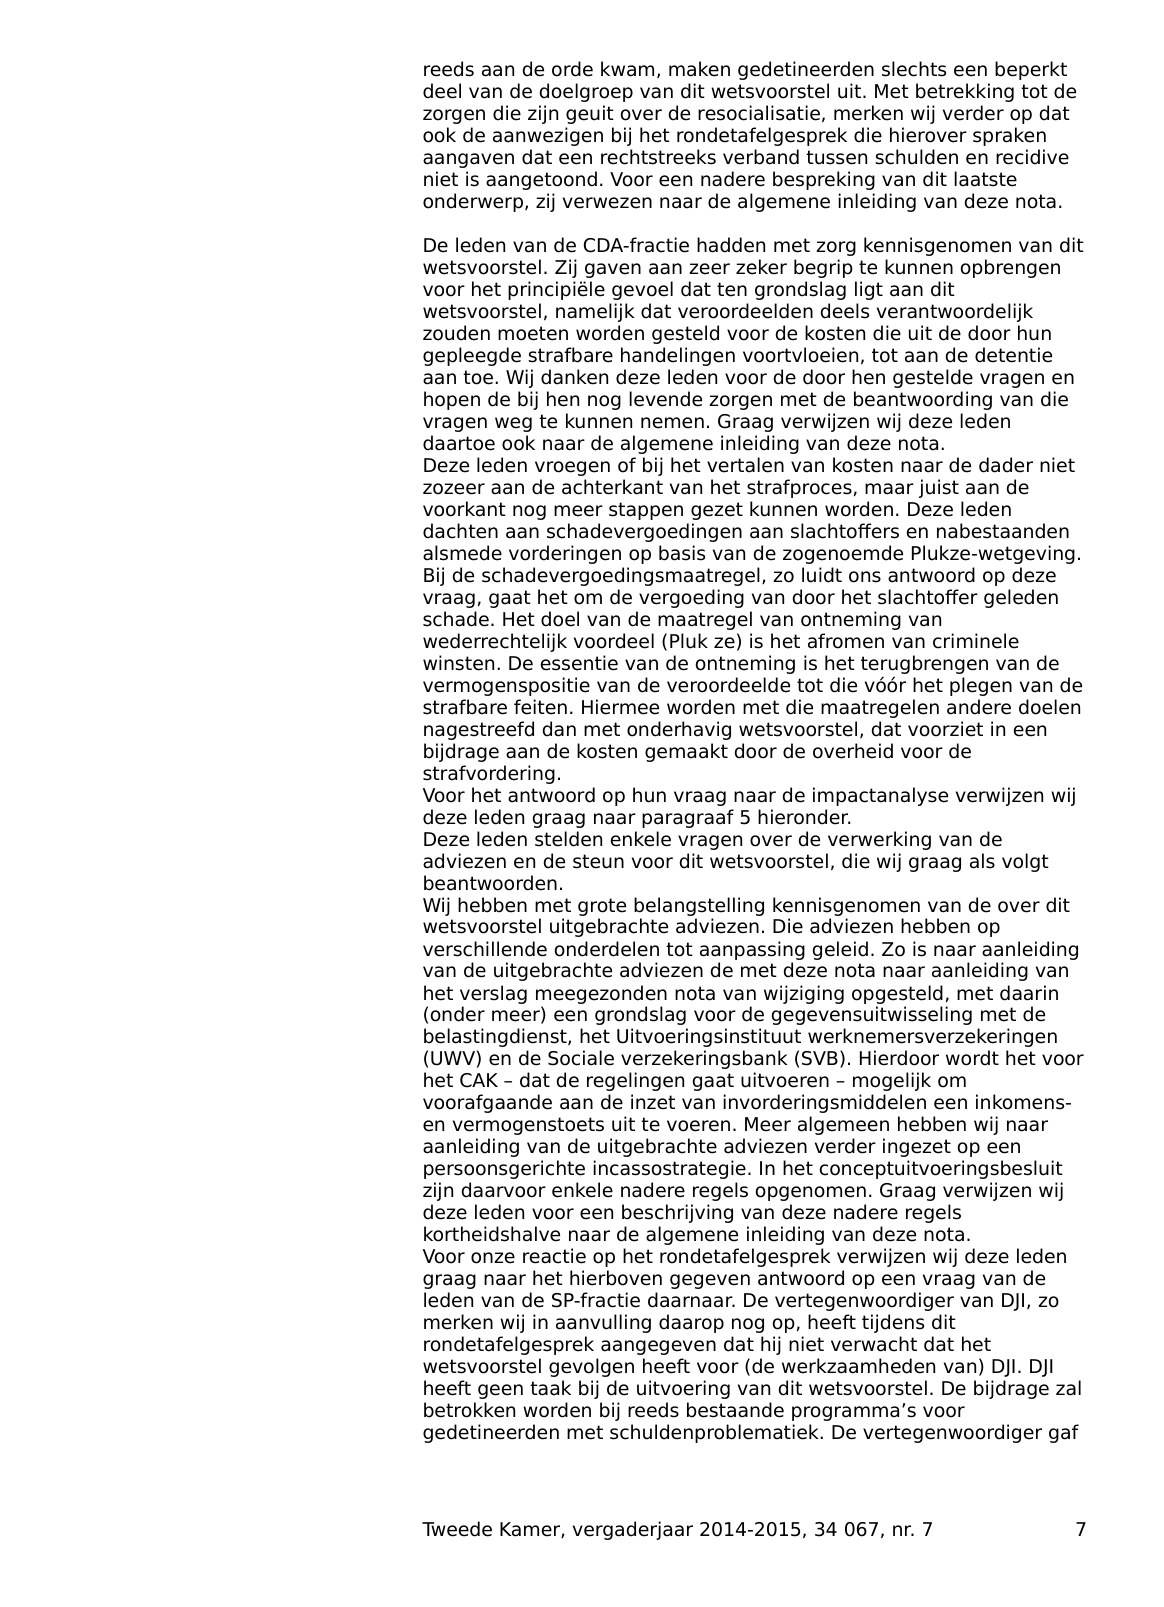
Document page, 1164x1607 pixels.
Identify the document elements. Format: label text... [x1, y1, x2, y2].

text De leden van de CDA-fractie hadden met zorg kennisgenomen van dit wetsvoorstel. Zij gaven aan zeer zeker begrip te kunnen opbrengen voor het principiële gevoel dat ten grondslag ligt aan dit wetsvoorstel, namelijk dat veroordeelden deels verantwoordelijk zouden moeten worden gesteld voor de kosten die uit de door hun gepleegde strafbare handelingen voortvloeien, tot aan de detentie aan toe. Wij danken deze leden voor de door hen gestelde vragen en hopen de bij hen nog levende zorgen met de beantwoording van die vragen weg te kunnen nemen. Graag verwijzen wij deze leden daartoe ook naar de algemene inleiding van deze nota. [422, 235, 1087, 455]
text Deze leden stelden enkele vragen over de verwerking van de adviezen en de steun voor dit wetsvoorstel, die wij graag als volgt beantwoorden. [422, 828, 1087, 894]
text Deze leden vroegen of bij het vertalen van kosten naar de dader niet zozeer aan de achterkant van het strafproces, maar juist aan de voorkant nog meer stappen gezet kunnen worden. Deze leden dachten aan schadevergoedingen aan slachtoffers en nabestaanden alsmede vorderingen op basis van de zogenoemde Plukze-wetgeving. [422, 455, 1087, 565]
text Wij hebben met grote belangstelling kennisgenomen van de over dit wetsvoorstel uitgebrachte adviezen. Die adviezen hebben op verschillende onderdelen tot aanpassing geleid. Zo is naar aanleiding van de uitgebrachte adviezen de met deze nota naar aanleiding van het verslag meegezonden nota van wijziging opgesteld, met daarin (onder meer) een grondslag voor de gegevensuitwisseling met de belastingdienst, het Uitvoeringsinstituut werknemersverzekeringen (UWV) en de Sociale verzekeringsbank (SVB). Hierdoor wordt het voor het CAK – dat de regelingen gaat uitvoeren – mogelijk om voorafgaande aan de inzet van invorderingsmiddelen een inkomens- en vermogenstoets uit te voeren. Meer algemeen hebben wij naar aanleiding van de uitgebrachte adviezen verder ingezet op een persoonsgerichte incassostrategie. In het conceptuitvoeringsbesluit zijn daarvoor enkele nadere regels opgenomen. Graag verwijzen wij deze leden voor een beschrijving van deze nadere regels kortheidshalve naar de algemene inleiding van deze nota. [422, 894, 1087, 1246]
text Voor onze reactie op het rondetafelgesprek verwijzen wij deze leden graag naar het hierboven gegeven antwoord op een vraag van de leden van de SP-fractie daarnaar. De vertegenwoordiger van DJI, zo merken wij in aanvulling daarop nog op, heeft tijdens dit rondetafelgesprek aangegeven dat hij niet verwacht dat het wetsvoorstel gevolgen heeft voor (de werkzaamheden van) DJI. DJI heeft geen taak bij de uitvoering van dit wetsvoorstel. De bijdrage zal betrokken worden bij reeds bestaande programma’s voor gedetineerden met schuldenproblematiek. De vertegenwoordiger gaf [422, 1246, 1087, 1444]
text Bij de schadevergoedingsmaatregel, zo luidt ons antwoord op deze vraag, gaat het om de vergoeding van door het slachtoffer geleden schade. Het doel van de maatregel van ontneming van wederrechtelijk voordeel (Pluk ze) is het afromen van criminele winsten. De essentie van de ontneming is het terugbrengen van de vermogenspositie van de veroordeelde tot die vóór het plegen van de strafbare feiten. Hiermee worden met die maatregelen andere doelen nagestreefd dan met onderhavig wetsvoorstel, dat voorziet in een bijdrage aan de kosten gemaakt door de overheid voor de strafvordering. [422, 565, 1087, 784]
text Voor het antwoord op hun vraag naar de impactanalyse verwijzen wij deze leden graag naar paragraaf 5 hieronder. [422, 784, 1087, 828]
text reeds aan de orde kwam, maken gedetineerden slechts een beperkt deel van de doelgroep van dit wetsvoorstel uit. Met betrekking tot de zorgen die zijn geuit over de resocialisatie, merken wij verder op dat ook de aanwezigen bij het rondetafelgesprek die hierover spraken aangaven dat een rechtstreeks verband tussen schulden en recidive niet is aangetoond. Voor een nadere bespreking van dit laatste onderwerp, zij verwezen naar de algemene inleiding van deze nota. [422, 59, 1087, 213]
